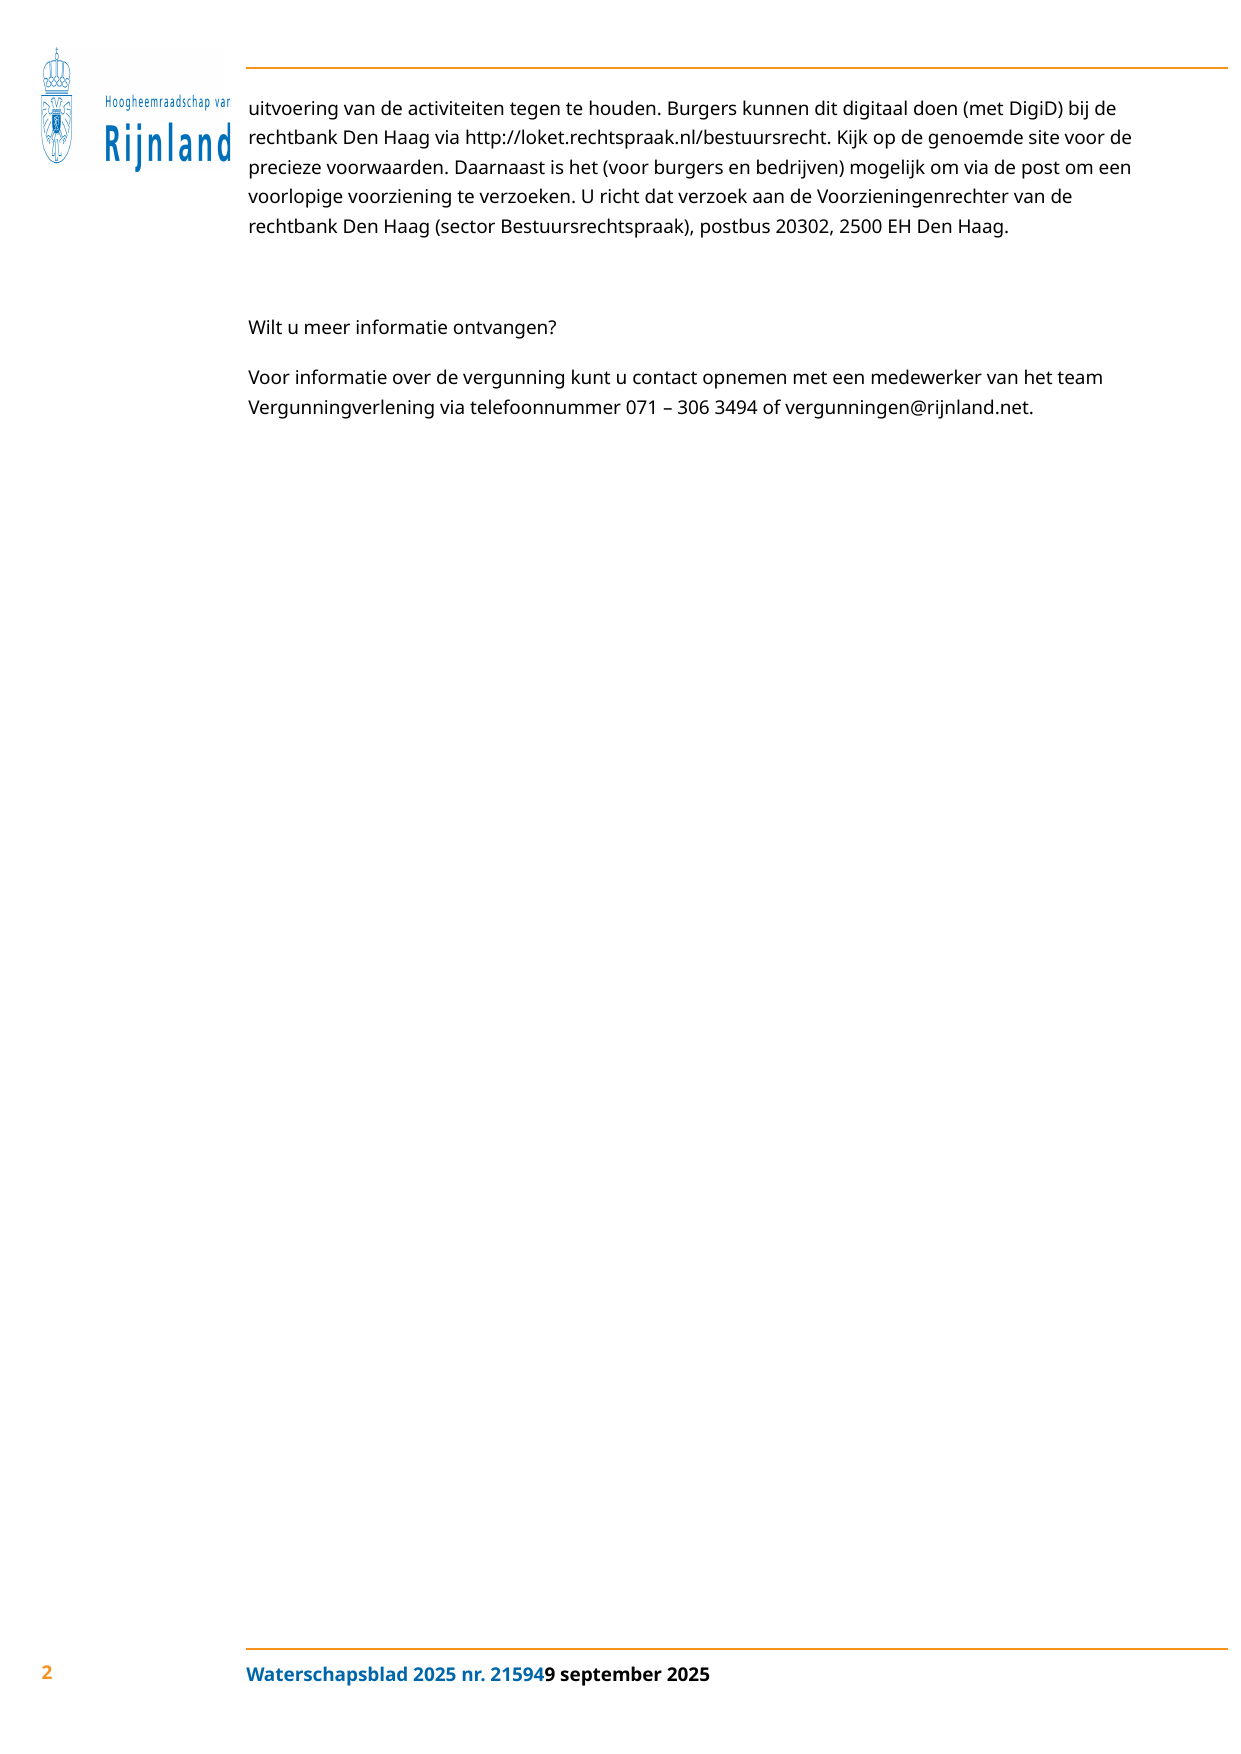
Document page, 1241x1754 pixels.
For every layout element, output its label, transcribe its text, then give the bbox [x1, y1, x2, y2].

picture [41, 47, 231, 172]
text Wilt u meer informatie ontvangen? [248, 314, 1152, 340]
text uitvoering van de activiteiten tegen te houden. Burgers kunnen dit digitaal doen (met DigiD) bij de rechtbank Den Haag via http://loket.rechtspraak.nl/bestuursrecht. Kijk op de genoemde site voor de precieze voorwaarden. Daarnaast is het (voor burgers en bedrijven) mogelijk om via de post om een voorlopige voorziening te verzoeken. U richt dat verzoek aan de Voorzieningenrechter van de rechtbank Den Haag (sector Bestuursrechtspraak), postbus 20302, 2500 EH Den Haag. [248, 95, 1152, 239]
text Voor informatie over de vergunning kunt u contact opnemen met een medewerker van het team Vergunningverlening via telefoonnummer 071 – 306 3494 of vergunningen@rijnland.net. [248, 364, 1152, 420]
